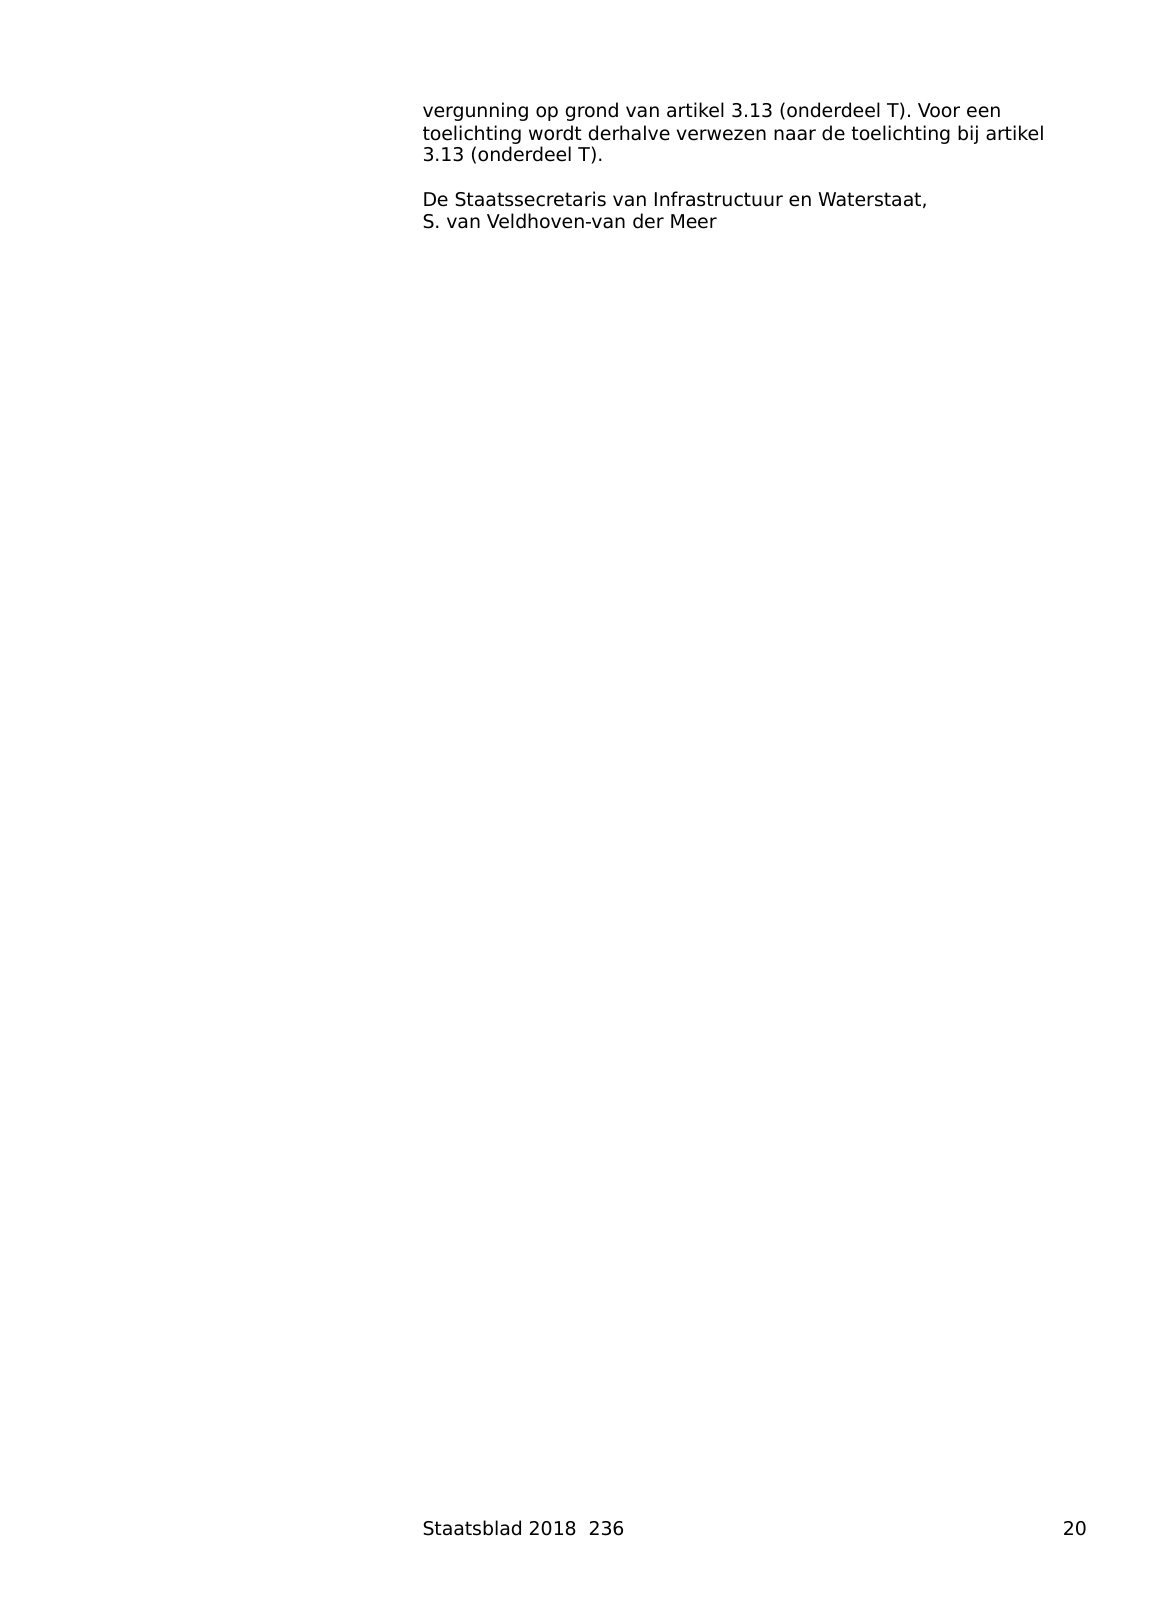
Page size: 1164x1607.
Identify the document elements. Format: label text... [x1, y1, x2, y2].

text vergunning op grond van artikel 3.13 (onderdeel T). Voor een toelichting wordt derhalve verwezen naar de toelichting bij artikel 3.13 (onderdeel T). [422, 100, 1087, 166]
text De Staatssecretaris van Infrastructuur en Waterstaat, S. van Veldhoven-van der Meer [422, 188, 1087, 232]
